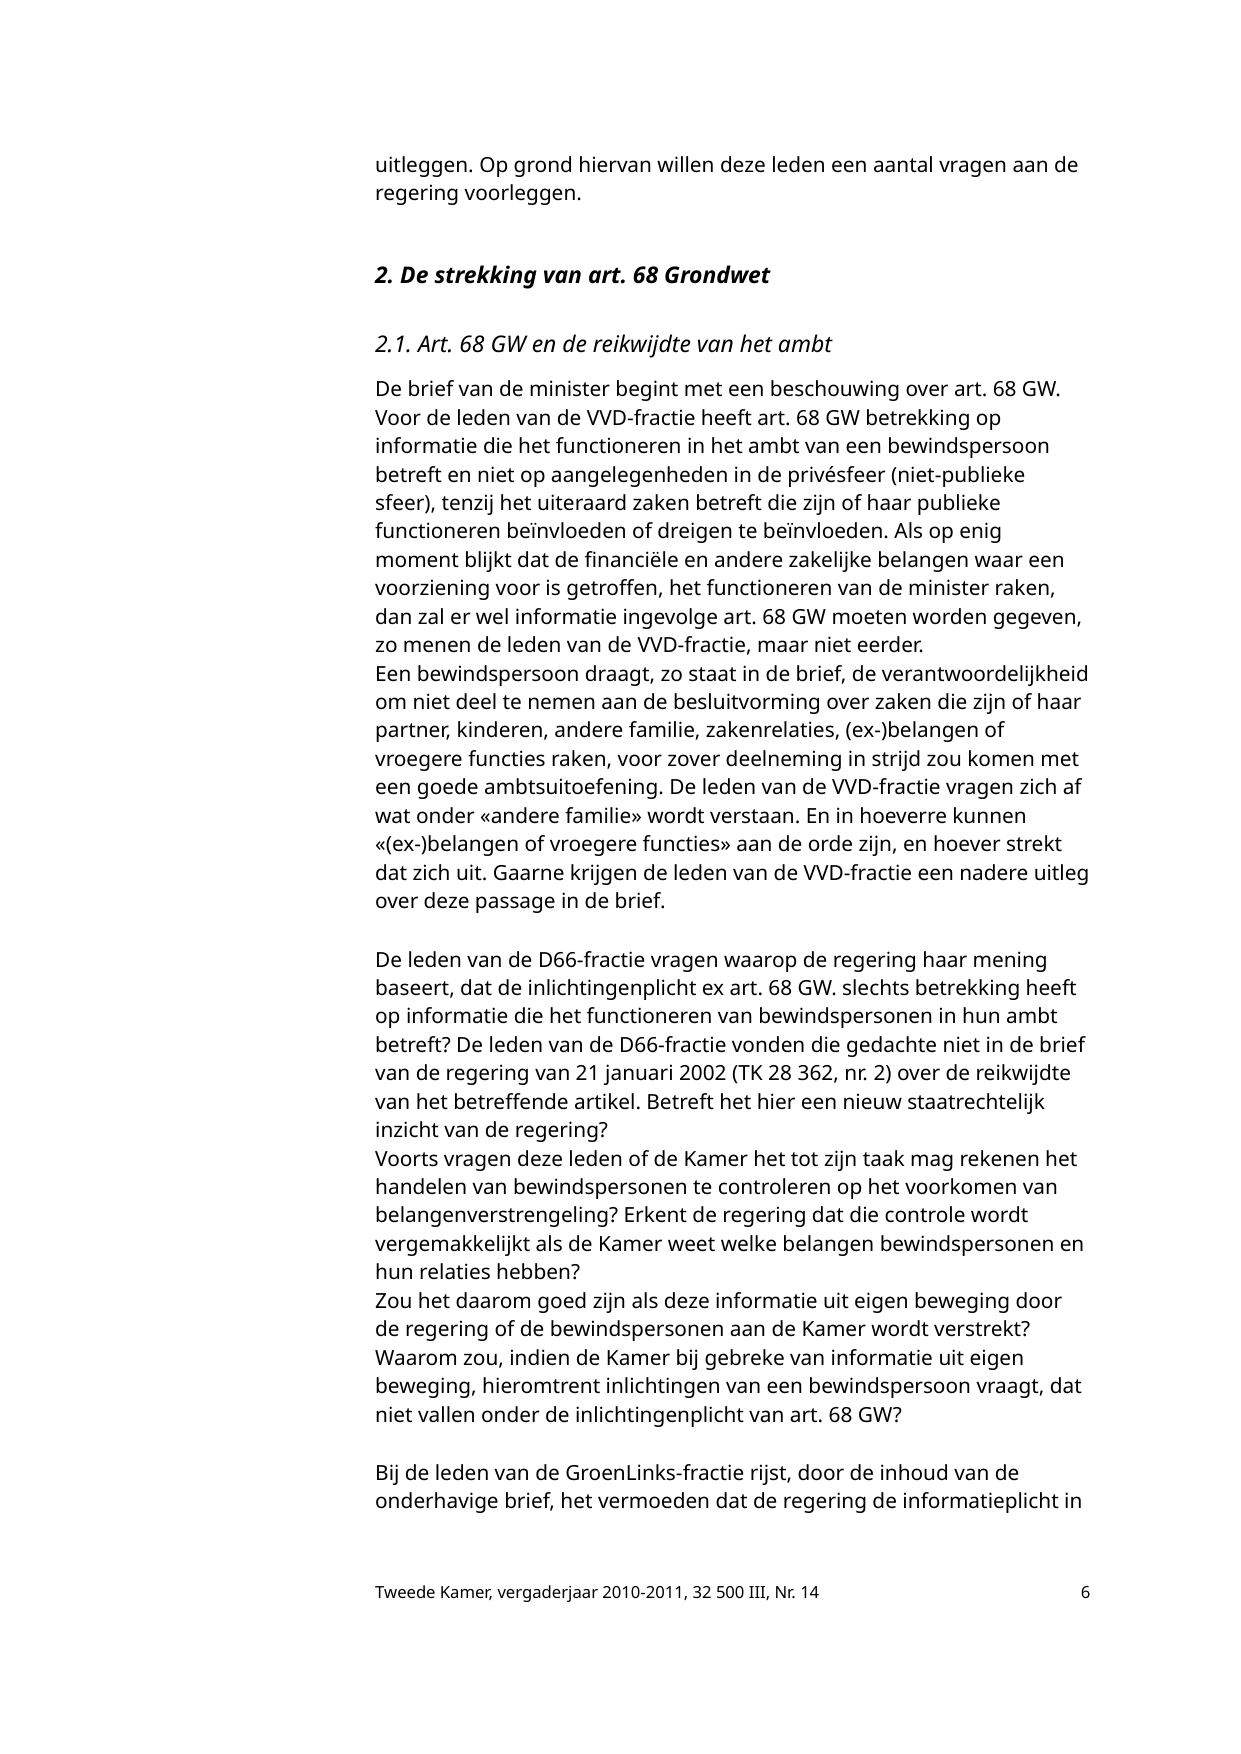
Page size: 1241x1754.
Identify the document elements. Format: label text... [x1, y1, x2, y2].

text Voorts vragen deze leden of de Kamer het tot zijn taak mag rekenen het handelen van bewindspersonen te controleren op het voorkomen van belangenverstrengeling? Erkent de regering dat die controle wordt vergemakkelijkt als de Kamer weet welke belangen bewindspersonen en hun relaties hebben? [375, 1144, 1090, 1286]
text Bij de leden van de GroenLinks-fractie rijst, door de inhoud van de onderhavige brief, het vermoeden dat de regering de informatieplicht in [375, 1458, 1090, 1515]
subtitle 2. De strekking van art. 68 Grondwet [375, 259, 1090, 291]
text De brief van de minister begint met een beschouwing over art. 68 GW. Voor de leden van de VVD-fractie heeft art. 68 GW betrekking op informatie die het functioneren in het ambt van een bewindspersoon betreft en niet op aangelegenheden in de privésfeer (niet-publieke sfeer), tenzij het uiteraard zaken betreft die zijn of haar publieke functioneren beïnvloeden of dreigen te beïnvloeden. Als op enig moment blijkt dat de financiële en andere zakelijke belangen waar een voorziening voor is getroffen, het functioneren van de minister raken, dan zal er wel informatie ingevolge art. 68 GW moeten worden gegeven, zo menen de leden van de VVD-fractie, maar niet eerder. [375, 374, 1090, 659]
text De leden van de D66-fractie vragen waarop de regering haar mening baseert, dat de inlichtingenplicht ex art. 68 GW. slechts betrekking heeft op informatie die het functioneren van bewindspersonen in hun ambt betreft? De leden van de D66-fractie vonden die gedachte niet in de brief van de regering van 21 januari 2002 (TK 28 362, nr. 2) over de reikwijdte van het betreffende artikel. Betreft het hier een nieuw staatrechtelijk inzicht van de regering? [375, 945, 1090, 1144]
text Een bewindspersoon draagt, zo staat in de brief, de verantwoordelijkheid om niet deel te nemen aan de besluitvorming over zaken die zijn of haar partner, kinderen, andere familie, zakenrelaties, (ex-)belangen of vroegere functies raken, voor zover deelneming in strijd zou komen met een goede ambtsuitoefening. De leden van de VVD-fractie vragen zich af wat onder «andere familie» wordt verstaan. En in hoeverre kunnen «(ex-)belangen of vroegere functies» aan de orde zijn, en hoever strekt dat zich uit. Gaarne krijgen de leden van de VVD-fractie een nadere uitleg over deze passage in de brief. [375, 659, 1090, 915]
text Zou het daarom goed zijn als deze informatie uit eigen beweging door de regering of de bewindspersonen aan de Kamer wordt verstrekt? Waarom zou, indien de Kamer bij gebreke van informatie uit eigen beweging, hieromtrent inlichtingen van een bewindspersoon vraagt, dat niet vallen onder de inlichtingenplicht van art. 68 GW? [375, 1286, 1090, 1428]
subtitle 2.1. Art. 68 GW en de reikwijdte van het ambt [375, 328, 1090, 359]
text uitleggen. Op grond hiervan willen deze leden een aantal vragen aan de regering voorleggen. [375, 150, 1090, 207]
